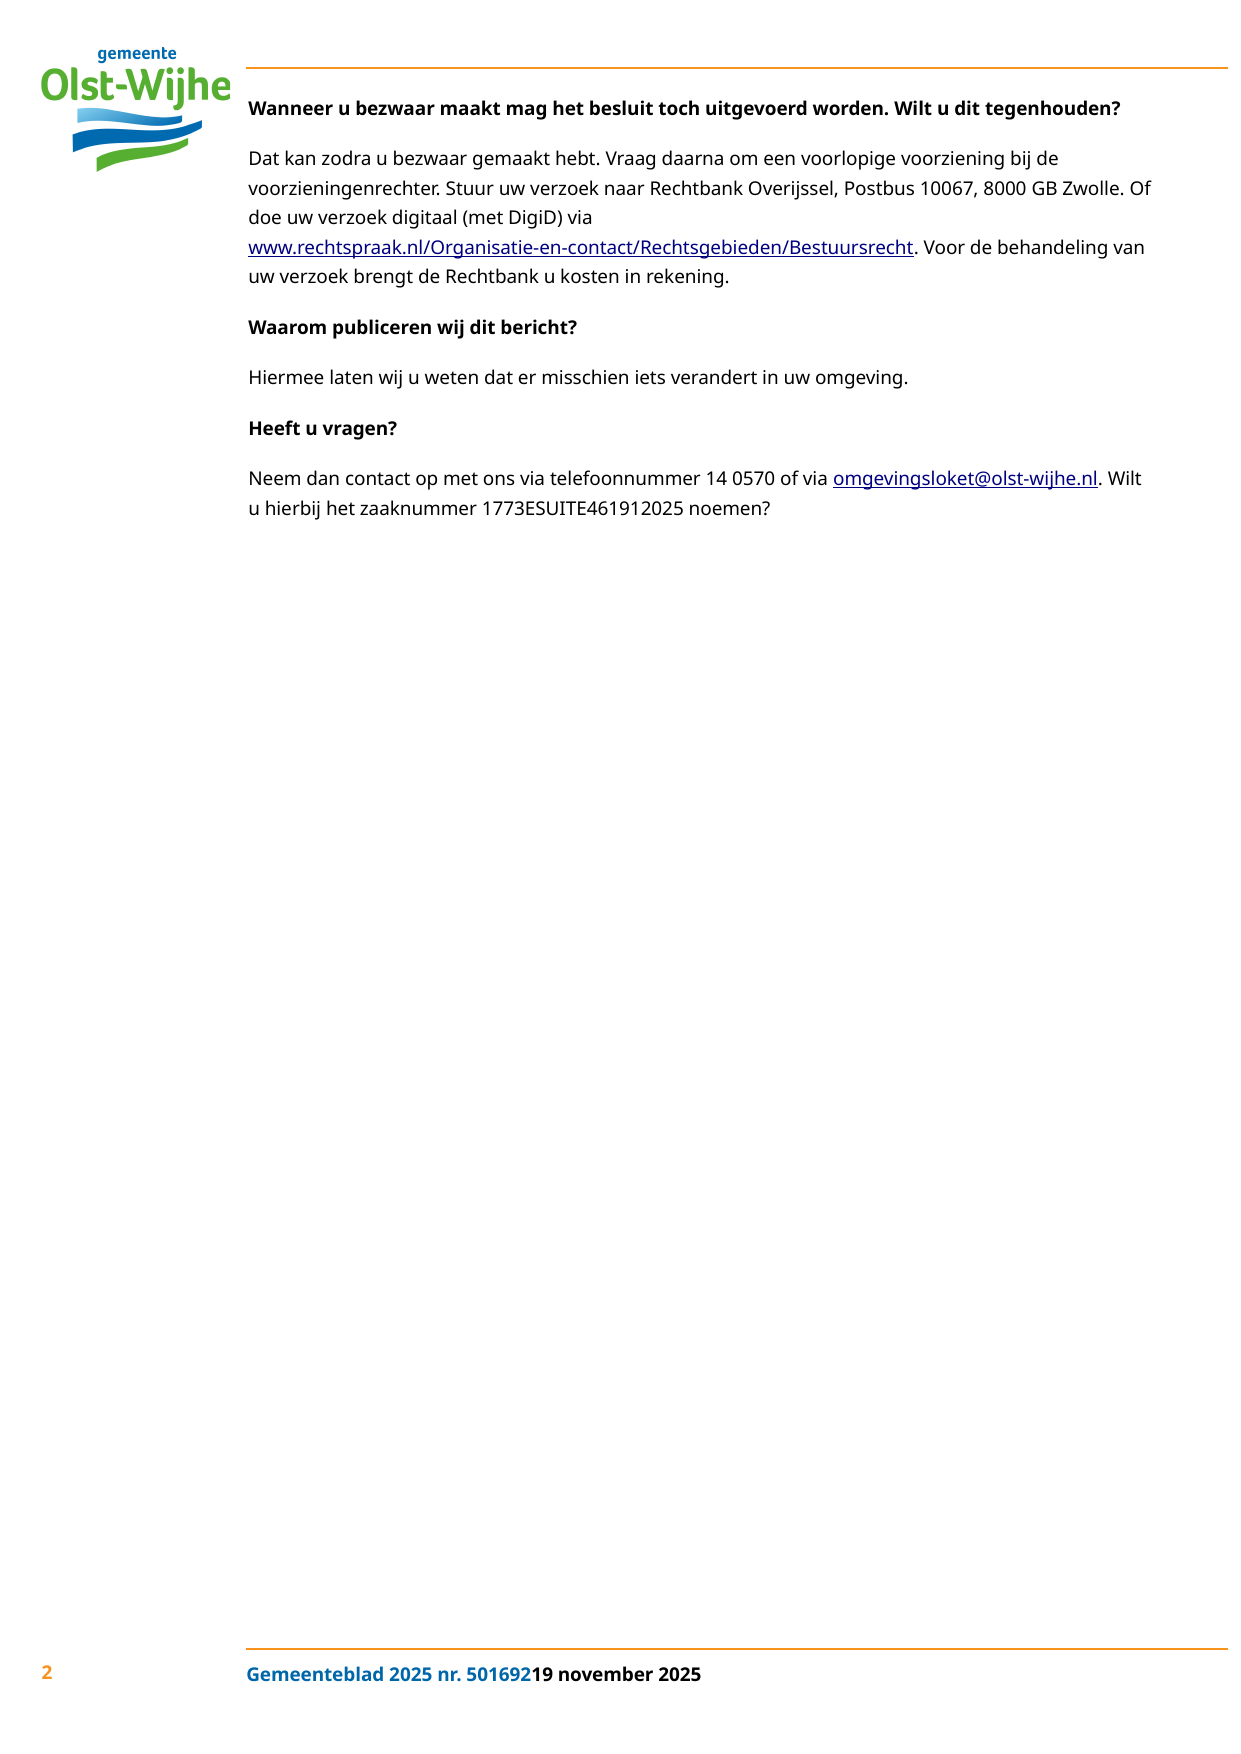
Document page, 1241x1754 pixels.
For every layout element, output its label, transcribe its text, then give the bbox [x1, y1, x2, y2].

text Dat kan zodra u bezwaar gemaakt hebt. Vraag daarna om een voorlopige voorziening bij de voorzieningenrechter. Stuur uw verzoek naar Rechtbank Overijssel, Postbus 10067, 8000 GB Zwolle. Of doe uw verzoek digitaal (met DigiD) via www.rechtspraak.nl/Organisatie-en-contact/Rechtsgebieden/Bestuursrecht. Voor de behandeling van uw verzoek brengt de Rechtbank u kosten in rekening. [248, 145, 1152, 289]
text Neem dan contact op met ons via telefoonnummer 14 0570 of via omgevingsloket@olst-wijhe.nl. Wilt u hierbij het zaaknummer 1773ESUITE461912025 noemen? [248, 465, 1152, 521]
text Wanneer u bezwaar maakt mag het besluit toch uitgevoerd worden. Wilt u dit tegenhouden? [248, 95, 1152, 121]
text Heeft u vragen? [248, 415, 1152, 441]
text Waarom publiceren wij dit bericht? [248, 314, 1152, 340]
picture [41, 47, 231, 172]
text Hiermee laten wij u weten dat er misschien iets verandert in uw omgeving. [248, 364, 1152, 390]
